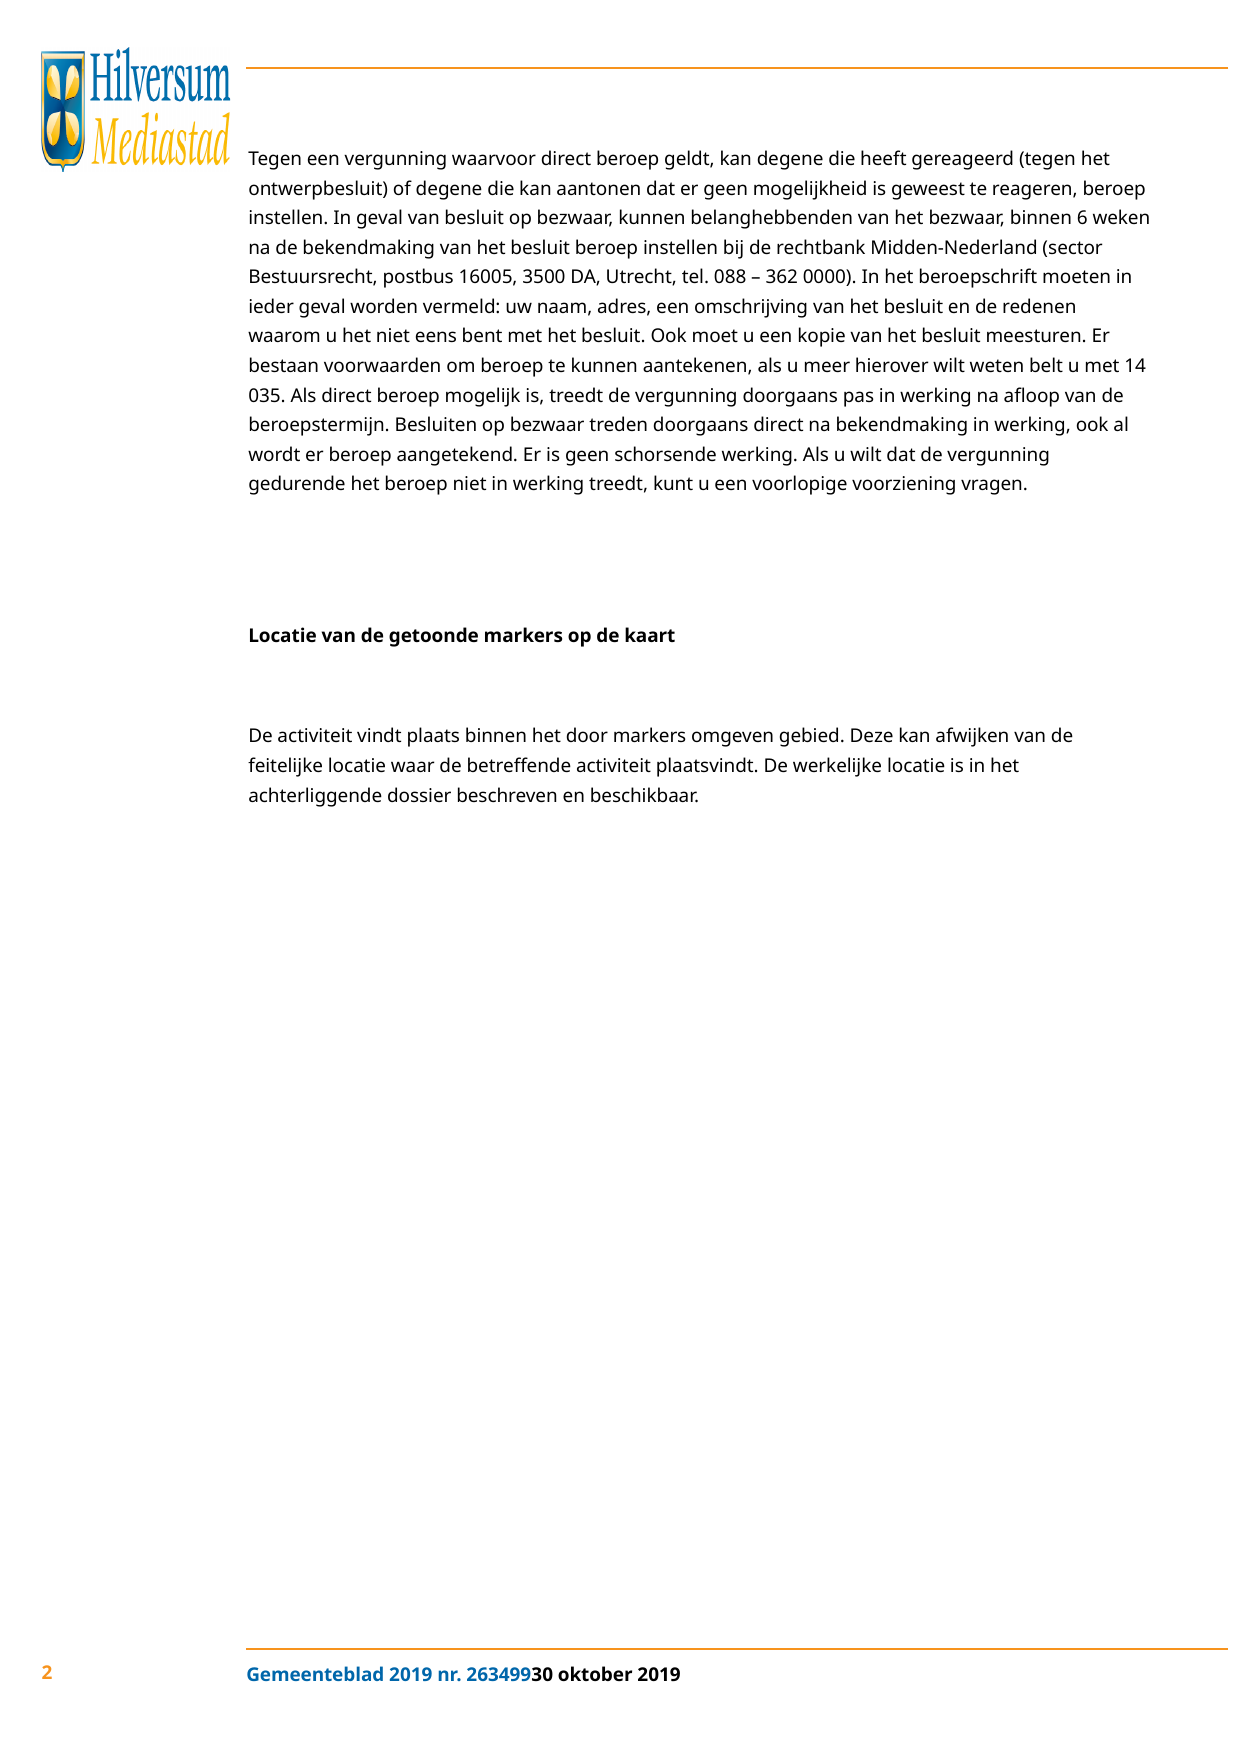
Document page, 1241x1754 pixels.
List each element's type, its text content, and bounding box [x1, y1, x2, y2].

text De activiteit vindt plaats binnen het door markers omgeven gebied. Deze kan afwijken van de feitelijke locatie waar de betreffende activiteit plaatsvindt. De werkelijke locatie is in het achterliggende dossier beschreven en beschikbaar. [248, 723, 1152, 808]
picture [41, 47, 231, 172]
text Tegen een vergunning waarvoor direct beroep geldt, kan degene die heeft gereageerd (tegen het ontwerpbesluit) of degene die kan aantonen dat er geen mogelijkheid is geweest te reageren, beroep instellen. In geval van besluit op bezwaar, kunnen belanghebbenden van het bezwaar, binnen 6 weken na de bekendmaking van het besluit beroep instellen bij de rechtbank Midden-Nederland (sector Bestuursrecht, postbus 16005, 3500 DA, Utrecht, tel. 088 – 362 0000). In het beroepschrift moeten in ieder geval worden vermeld: uw naam, adres, een omschrijving van het besluit en de redenen waarom u het niet eens bent met het besluit. Ook moet u een kopie van het besluit meesturen. Er bestaan voorwaarden om beroep te kunnen aantekenen, als u meer hierover wilt weten belt u met 14 035. Als direct beroep mogelijk is, treedt de vergunning doorgaans pas in werking na afloop van de beroepstermijn. Besluiten op bezwaar treden doorgaans direct na bekendmaking in werking, ook al wordt er beroep aangetekend. Er is geen schorsende werking. Als u wilt dat de vergunning gedurende het beroep niet in werking treedt, kunt u een voorlopige voorziening vragen. [248, 145, 1152, 496]
text Locatie van de getoonde markers op de kaart [248, 622, 1152, 648]
